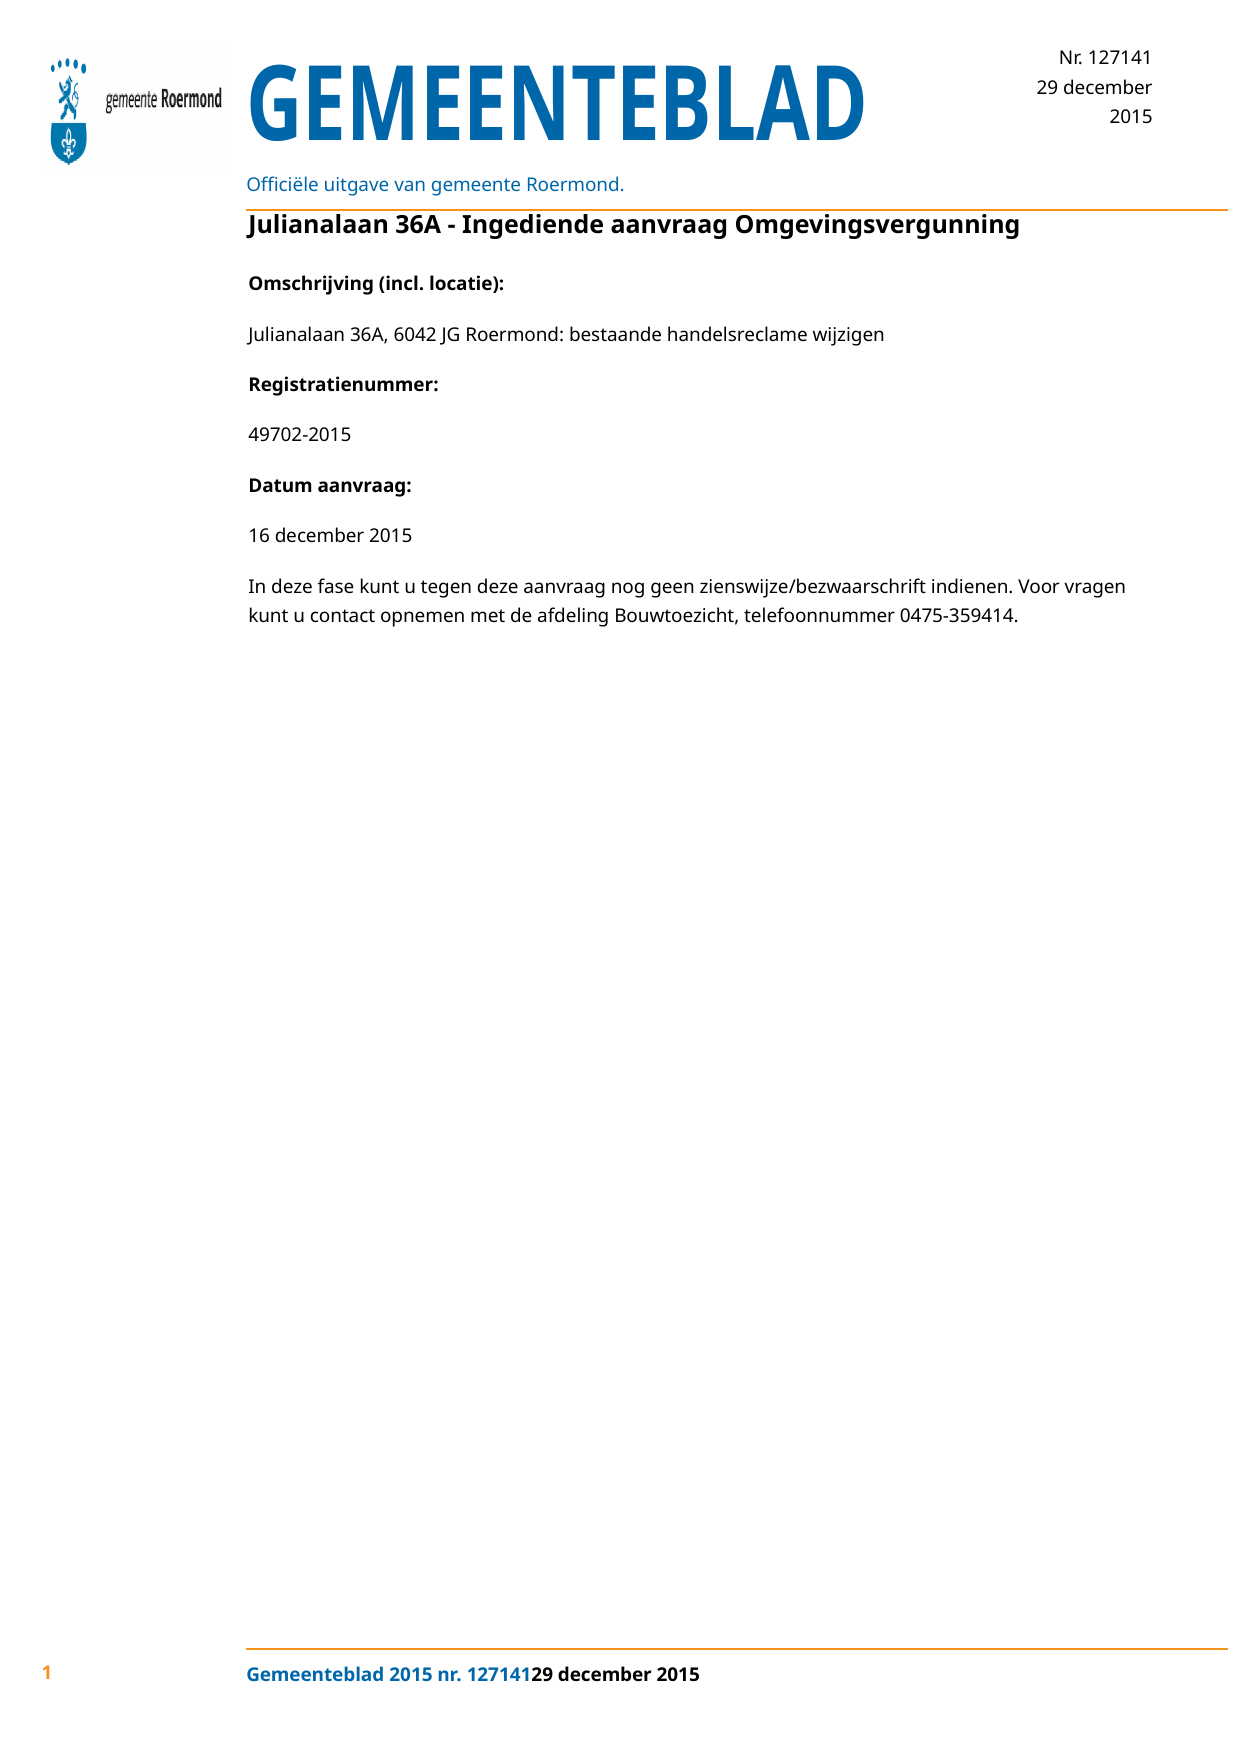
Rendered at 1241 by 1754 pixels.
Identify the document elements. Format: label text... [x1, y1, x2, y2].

text Julianalaan 36A - Ingediende aanvraag Omgevingsvergunning [248, 211, 1152, 241]
picture [41, 47, 231, 172]
text Omschrijving (incl. locatie): [248, 270, 1152, 296]
text Julianalaan 36A, 6042 JG Roermond: bestaande handelsreclame wijzigen [248, 321, 1152, 346]
text In deze fase kunt u tegen deze aanvraag nog geen zienswijze/bezwaarschrift indienen. Voor vragen kunt u contact opnemen met de afdeling Bouwtoezicht, telefoonnummer 0475-359414. [248, 573, 1152, 628]
text Datum aanvraag: [248, 472, 1152, 498]
text 49702-2015 [248, 422, 1152, 447]
text Registratienummer: [248, 371, 1152, 397]
text 16 december 2015 [248, 522, 1152, 548]
